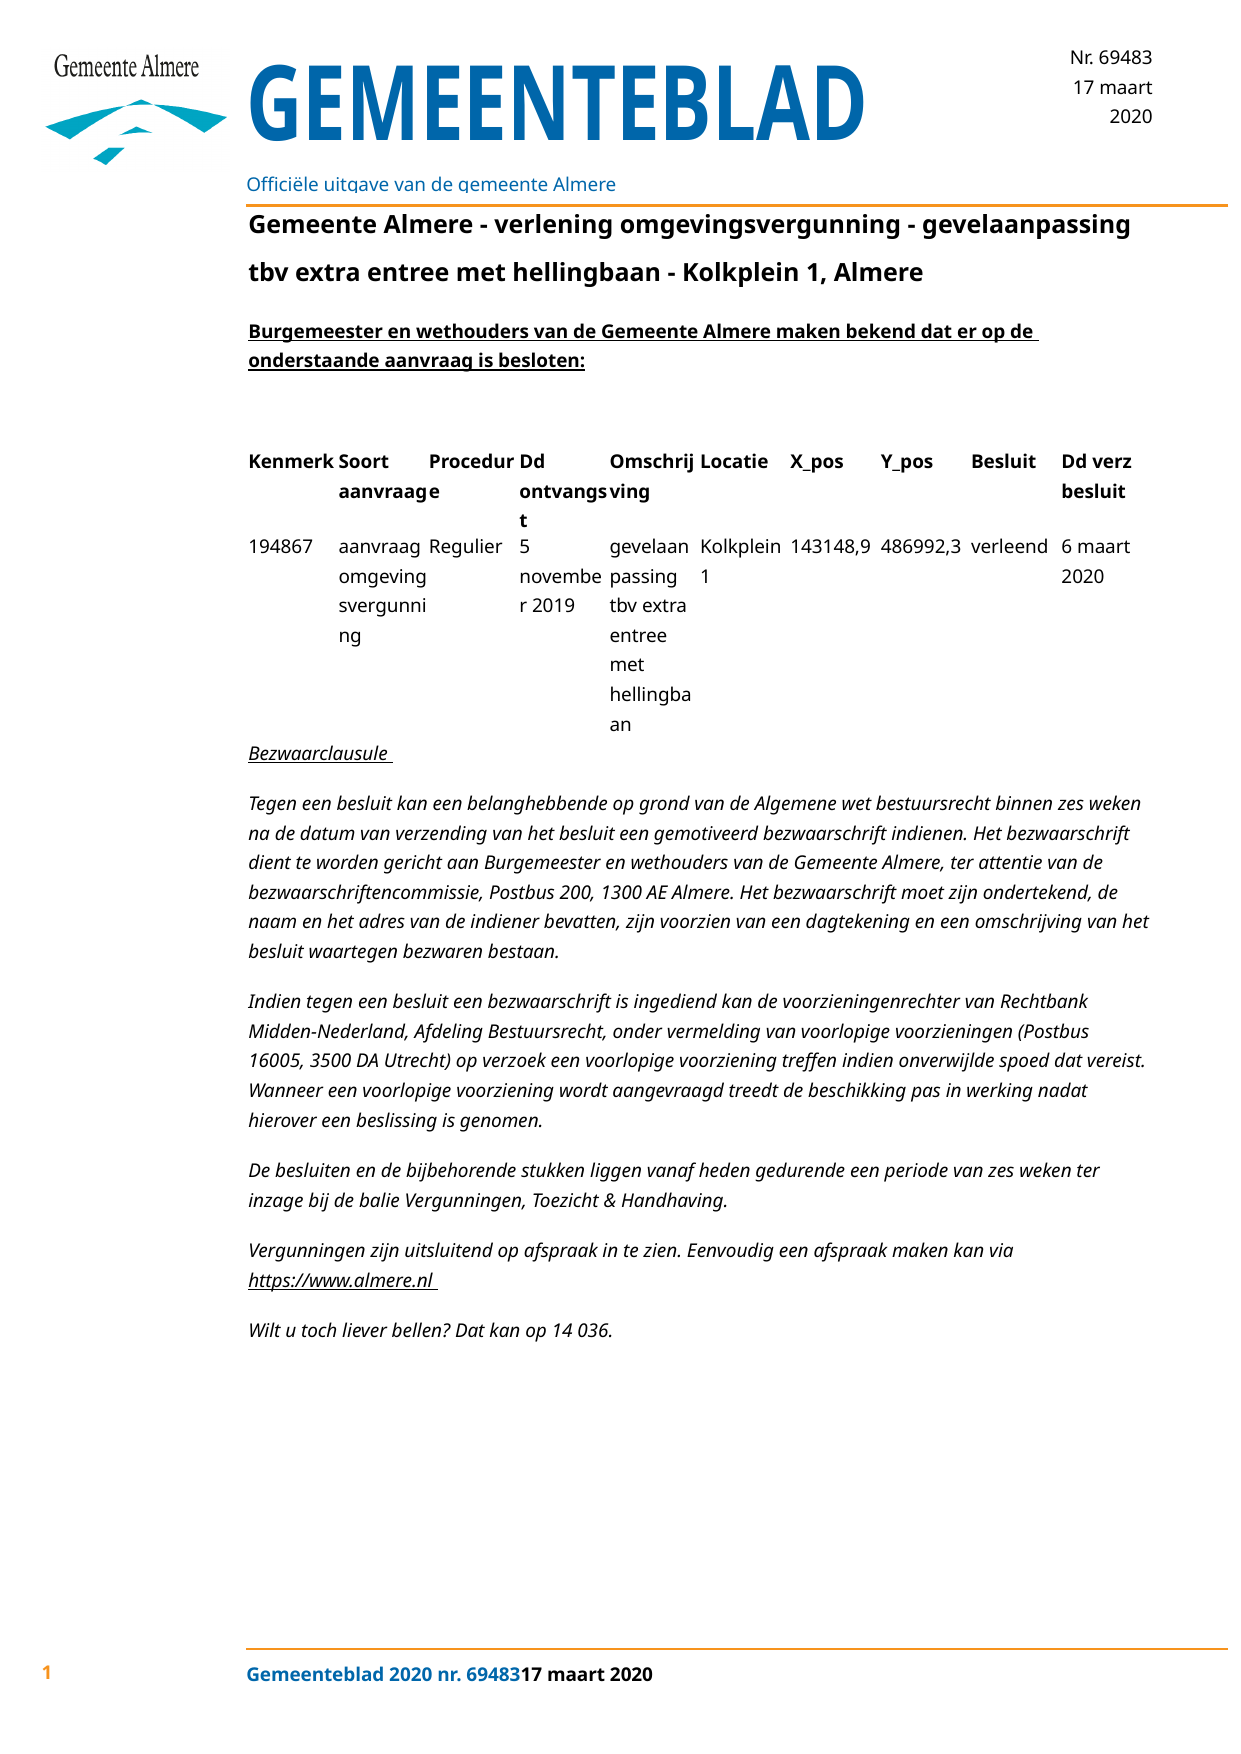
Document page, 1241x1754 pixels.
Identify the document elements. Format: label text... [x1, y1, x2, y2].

table_header Y_pos [881, 449, 971, 533]
table_header Dd verz besluit [1061, 449, 1152, 533]
table_cell 486992,3 [881, 533, 971, 737]
table_header Omschrijving [609, 449, 700, 533]
table_cell 143148,9 [790, 533, 881, 737]
table_cell Kolkplein 1 [700, 533, 790, 737]
text De besluiten en de bijbehorende stukken liggen vanaf heden gedurende een periode van zes weken ter inzage bij de balie Vergunningen, Toezicht & Handhaving. [248, 1157, 1152, 1213]
table_header X_pos [790, 449, 881, 533]
text Burgemeester en wethouders van de Gemeente Almere maken bekend dat er op de onderstaande aanvraag is besloten: [248, 318, 1152, 373]
table_cell 194867 [248, 533, 338, 737]
table_header Soort aanvraag [338, 449, 429, 533]
table_header Dd ontvangst [519, 449, 609, 533]
table_header Besluit [971, 449, 1061, 533]
table_cell verleend [971, 533, 1061, 737]
table_cell 6 maart 2020 [1061, 533, 1152, 737]
text Tegen een besluit kan een belanghebbende op grond van de Algemene wet bestuursrecht binnen zes weken na de datum van verzending van het besluit een gemotiveerd bezwaarschrift indienen. Het bezwaarschrift dient te worden gericht aan Burgemeester en wethouders van de Gemeente Almere, ter attentie van de bezwaarschriftencommissie, Postbus 200, 1300 AE Almere. Het bezwaarschrift moet zijn ondertekend, de naam en het adres van de indiener bevatten, zijn voorzien van een dagtekening en een omschrijving van het besluit waartegen bezwaren bestaan. [248, 790, 1152, 964]
text Bezwaarclausule [248, 740, 1152, 766]
table_header Locatie [700, 449, 790, 533]
table_cell Regulier [429, 533, 519, 737]
table_header Kenmerk [248, 449, 338, 533]
text Gemeente Almere - verlening omgevingsvergunning - gevelaanpassing tbv extra entree met hellingbaan - Kolkplein 1, Almere [248, 207, 1152, 288]
table_cell gevelaanpassing tbv extra entree met hellingbaan [609, 533, 700, 737]
text Wilt u toch liever bellen? Dat kan op 14 036. [248, 1317, 1152, 1343]
table_cell aanvraag omgevingsvergunning [338, 533, 429, 737]
text Indien tegen een besluit een bezwaarschrift is ingediend kan de voorzieningenrechter van Rechtbank Midden-Nederland, Afdeling Bestuursrecht, onder vermelding van voorlopige voorzieningen (Postbus 16005, 3500 DA Utrecht) op verzoek een voorlopige voorziening treffen indien onverwijlde spoed dat vereist. Wanneer een voorlopige voorziening wordt aangevraagd treedt de beschikking pas in werking nadat hierover een beslissing is genomen. [248, 988, 1152, 1133]
text Vergunningen zijn uitsluitend op afspraak in te zien. Eenvoudig een afspraak maken kan via https://www.almere.nl [248, 1237, 1152, 1293]
table_header Procedure [429, 449, 519, 533]
picture [41, 47, 231, 172]
table_cell 5 november 2019 [519, 533, 609, 737]
